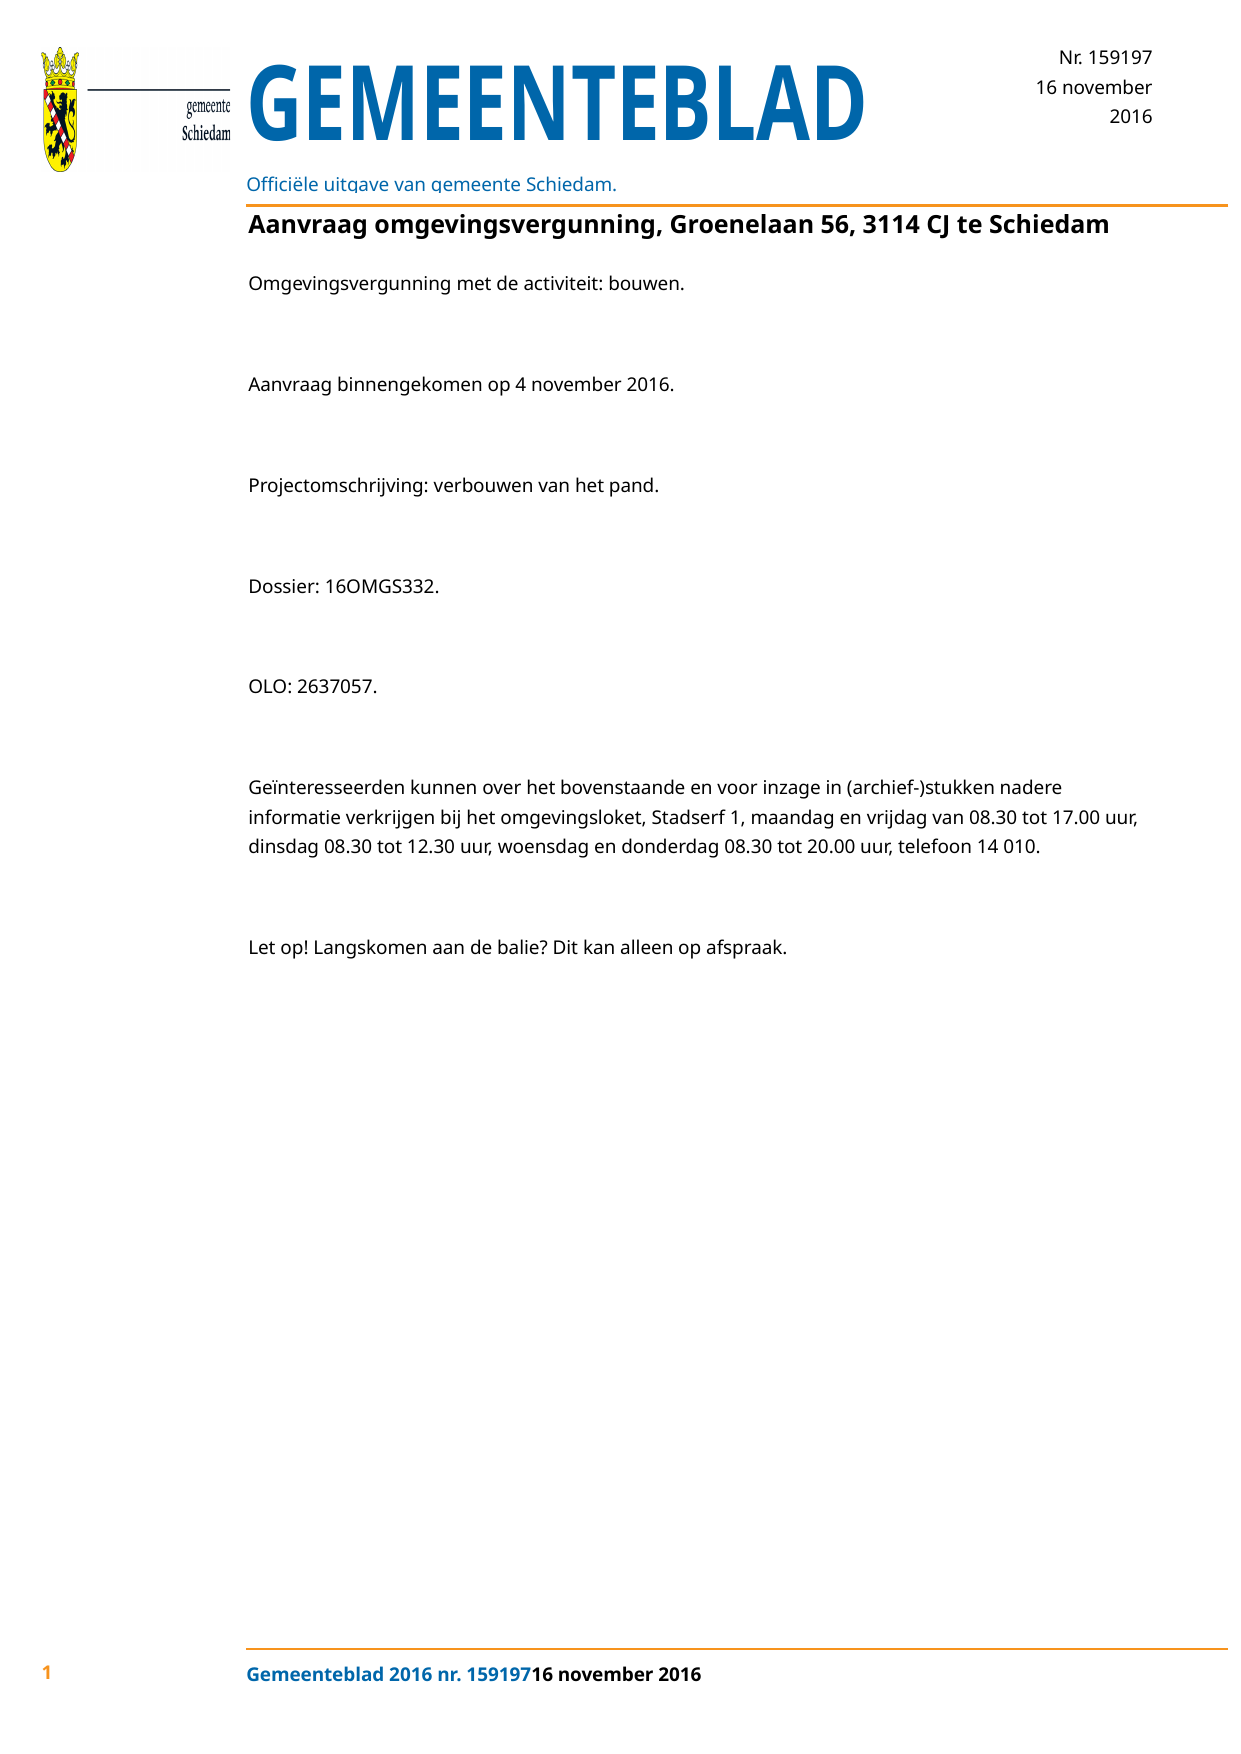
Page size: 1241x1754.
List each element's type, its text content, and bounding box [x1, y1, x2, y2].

text Let op! Langskomen aan de balie? Dit kan alleen op afspraak. [248, 934, 1152, 960]
text Geïnteresseerden kunnen over het bovenstaande en voor inzage in (archief-)stukken nadere informatie verkrijgen bij het omgevingsloket, Stadserf 1, maandag en vrijdag van 08.30 tot 17.00 uur, dinsdag 08.30 tot 12.30 uur, woensdag en donderdag 08.30 tot 20.00 uur, telefoon 14 010. [248, 774, 1152, 859]
text Omgevingsvergunning met de activiteit: bouwen. [248, 270, 1152, 296]
text Aanvraag omgevingsvergunning, Groenelaan 56, 3114 CJ te Schiedam [248, 207, 1152, 241]
picture [41, 47, 231, 172]
text OLO: 2637057. [248, 674, 1152, 699]
text Projectomschrijving: verbouwen van het pand. [248, 472, 1152, 498]
text Aanvraag binnengekomen op 4 november 2016. [248, 371, 1152, 397]
text Dossier: 16OMGS332. [248, 573, 1152, 598]
